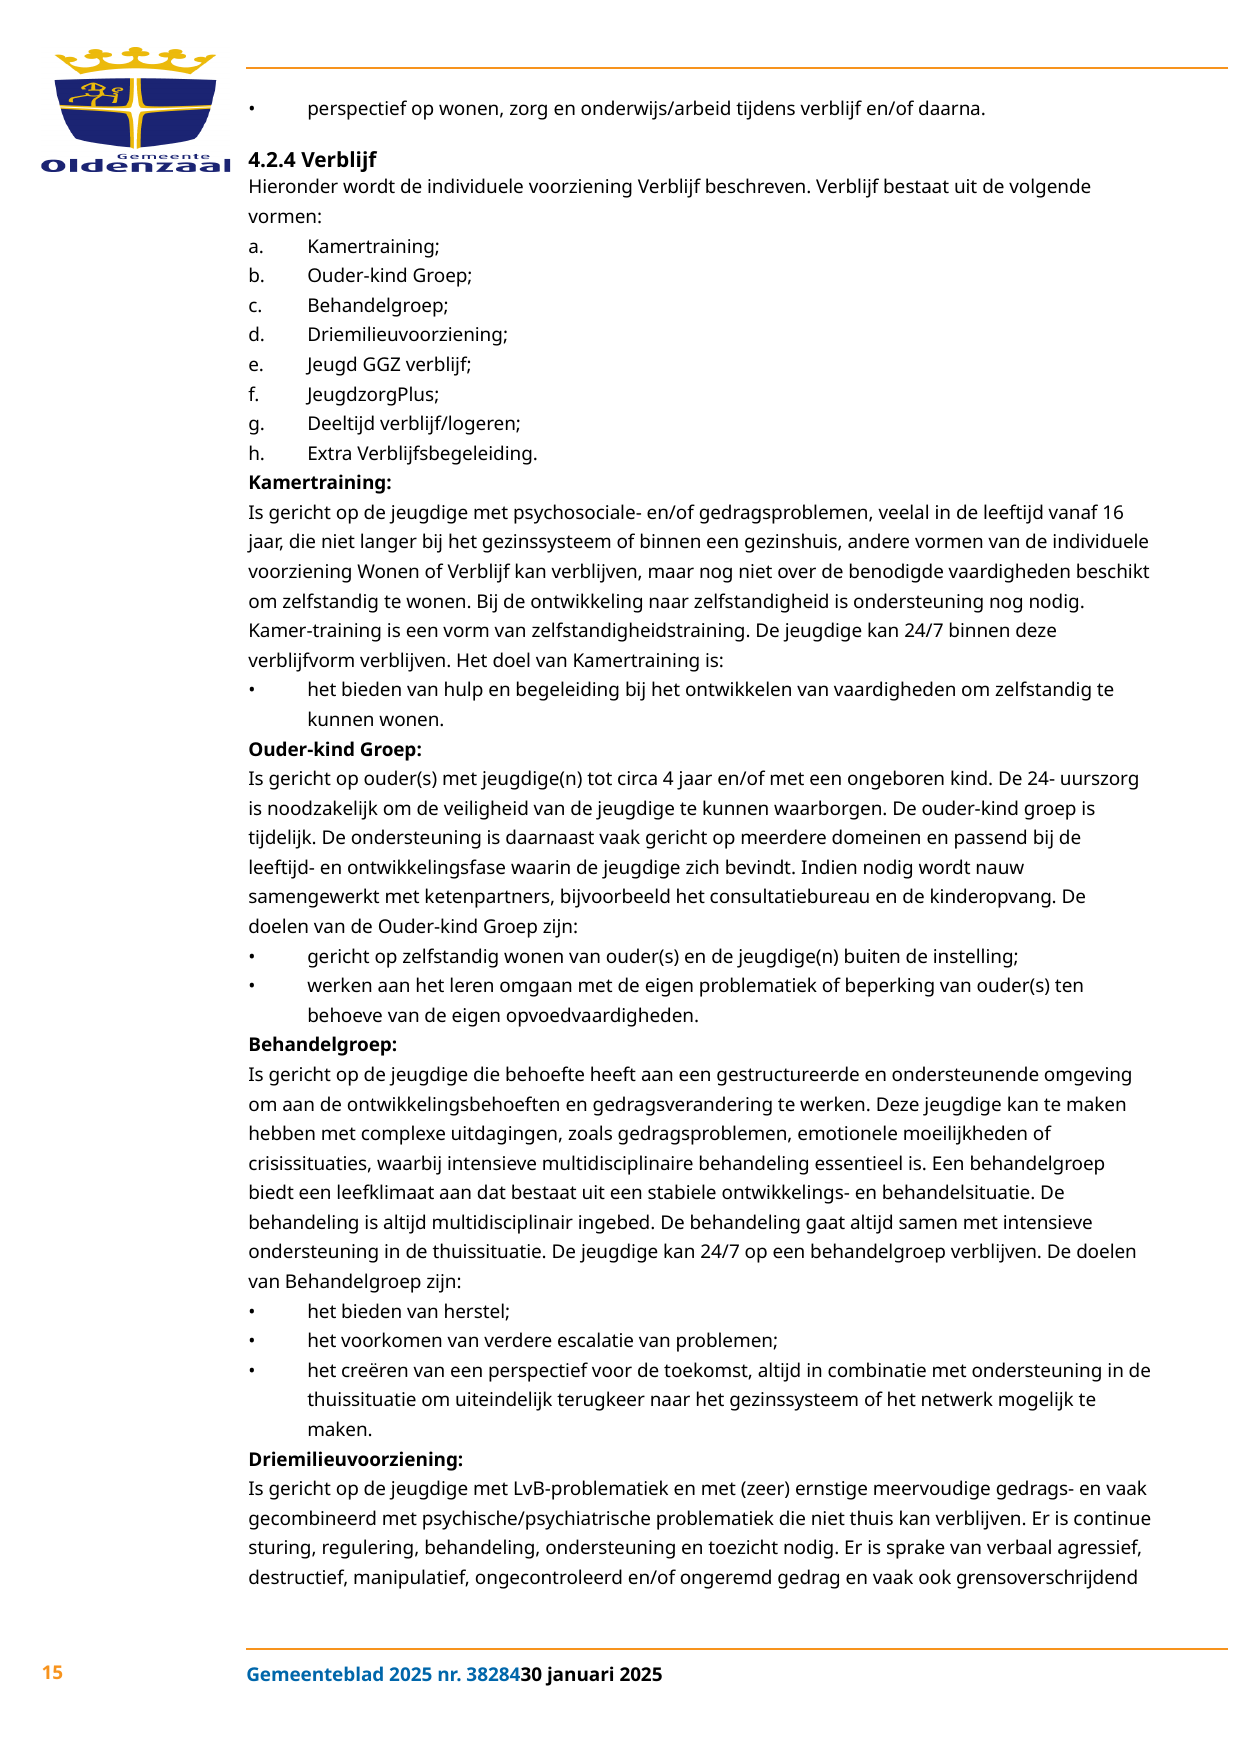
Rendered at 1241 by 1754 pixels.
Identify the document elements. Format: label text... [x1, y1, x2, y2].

list Kamertraining; [248, 233, 1152, 258]
list Extra Verblijfsbegeleiding. [248, 440, 1152, 466]
text Behandelgroep: [248, 1032, 1152, 1057]
text Driemilieuvoorziening: [248, 1446, 1152, 1471]
list werken aan het leren omgaan met de eigen problematiek of beperking van ouder(s) ten behoeve van de eigen opvoedvaardigheden. [248, 972, 1152, 1028]
text Is gericht op ouder(s) met jeugdige(n) tot circa 4 jaar en/of met een ongeboren kind. De 24- uurszorg is noodzakelijk om de veiligheid van de jeugdige te kunnen waarborgen. De ouder-kind groep is tijdelijk. De ondersteuning is daarnaast vaak gericht op meerdere domeinen en passend bij de leeftijd- en ontwikkelingsfase waarin de jeugdige zich bevindt. Indien nodig wordt nauw samengewerkt met ketenpartners, bijvoorbeeld het consultatiebureau en de kinderopvang. De doelen van de Ouder-kind Groep zijn: [248, 765, 1152, 939]
list JeugdzorgPlus; [248, 381, 1152, 406]
text Kamertraining: [248, 469, 1152, 495]
list Deeltijd verblijf/logeren; [248, 410, 1152, 436]
text Ouder-kind Groep: [248, 736, 1152, 761]
text 4.2.4 Verblijf [248, 145, 1152, 174]
list het bieden van herstel; [248, 1298, 1152, 1323]
list Behandelgroep; [248, 292, 1152, 318]
text Is gericht op de jeugdige met psychosociale- en/of gedragsproblemen, veelal in de leeftijd vanaf 16 jaar, die niet langer bij het gezinssysteem of binnen een gezinshuis, andere vormen van de individuele voorziening Wonen of Verblijf kan verblijven, maar nog niet over de benodigde vaardigheden beschikt om zelfstandig te wonen. Bij de ontwikkeling naar zelfstandigheid is ondersteuning nog nodig. Kamer-training is een vorm van zelfstandigheidstraining. De jeugdige kan 24/7 binnen deze verblijfvorm verblijven. Het doel van Kamertraining is: [248, 499, 1152, 673]
list perspectief op wonen, zorg en onderwijs/arbeid tijdens verblijf en/of daarna. [248, 95, 1152, 121]
list het bieden van hulp en begeleiding bij het ontwikkelen van vaardigheden om zelfstandig te kunnen wonen. [248, 677, 1152, 732]
list gericht op zelfstandig wonen van ouder(s) en de jeugdige(n) buiten de instelling; [248, 943, 1152, 968]
list Jeugd GGZ verblijf; [248, 351, 1152, 377]
list Driemilieuvoorziening; [248, 322, 1152, 347]
text Is gericht op de jeugdige die behoefte heeft aan een gestructureerde en ondersteunende omgeving om aan de ontwikkelingsbehoeften en gedragsverandering te werken. Deze jeugdige kan te maken hebben met complexe uitdagingen, zoals gedragsproblemen, emotionele moeilijkheden of crisissituaties, waarbij intensieve multidisciplinaire behandeling essentieel is. Een behandelgroep biedt een leefklimaat aan dat bestaat uit een stabiele ontwikkelings- en behandelsituatie. De behandeling is altijd multidisciplinair ingebed. De behandeling gaat altijd samen met intensieve ondersteuning in de thuissituatie. De jeugdige kan 24/7 op een behandelgroep verblijven. De doelen van Behandelgroep zijn: [248, 1061, 1152, 1294]
list Ouder-kind Groep; [248, 262, 1152, 288]
text Is gericht op de jeugdige met LvB-problematiek en met (zeer) ernstige meervoudige gedrags- en vaak gecombineerd met psychische/psychiatrische problematiek die niet thuis kan verblijven. Er is continue sturing, regulering, behandeling, ondersteuning en toezicht nodig. Er is sprake van verbaal agressief, destructief, manipulatief, ongecontroleerd en/of ongeremd gedrag en vaak ook grensoverschrijdend [248, 1475, 1152, 1590]
list het voorkomen van verdere escalatie van problemen; [248, 1327, 1152, 1353]
text Hieronder wordt de individuele voorziening Verblijf beschreven. Verblijf bestaat uit de volgende vormen: [248, 174, 1152, 229]
list het creëren van een perspectief voor de toekomst, altijd in combinatie met ondersteuning in de thuissituatie om uiteindelijk terugkeer naar het gezinssysteem of het netwerk mogelijk te maken. [248, 1357, 1152, 1442]
picture [41, 47, 231, 172]
